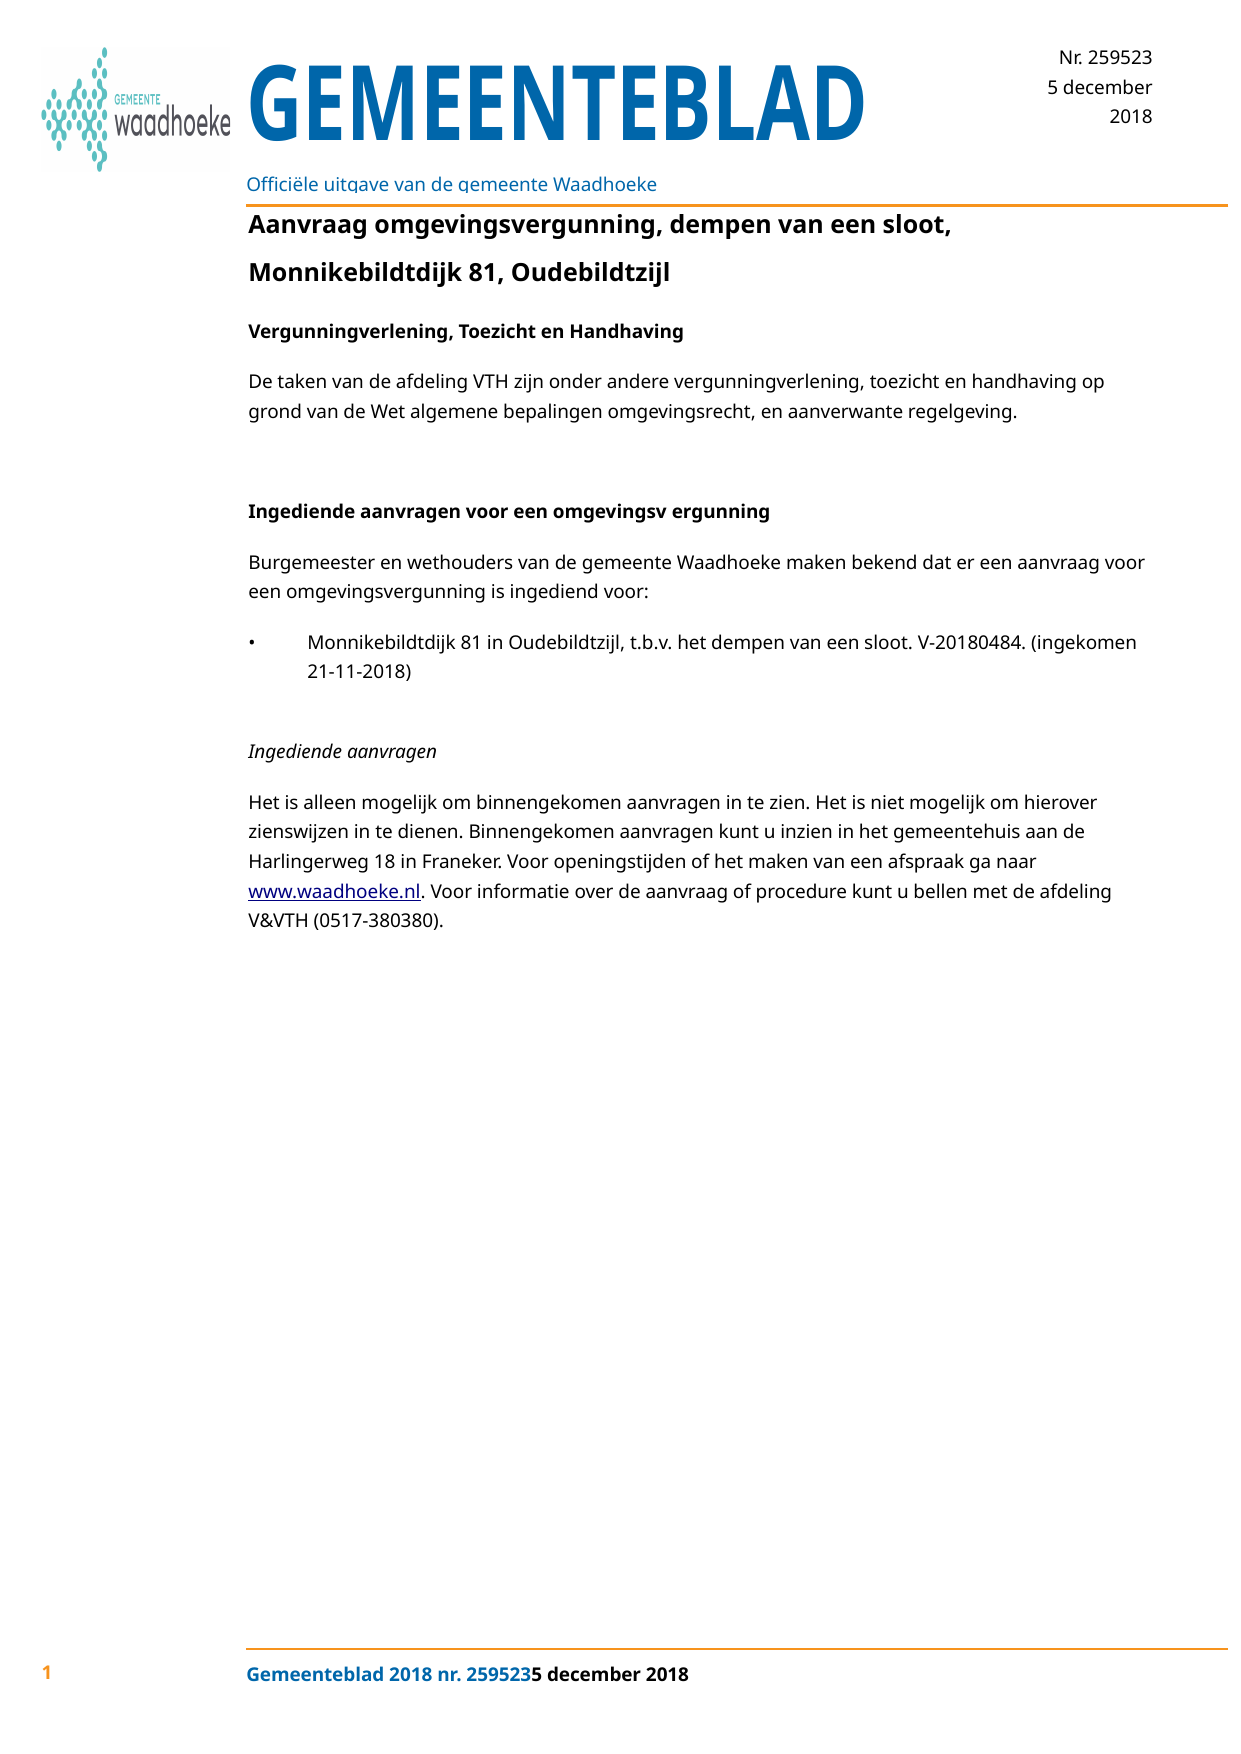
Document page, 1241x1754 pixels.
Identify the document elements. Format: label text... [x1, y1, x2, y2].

text Ingediende aanvragen [248, 739, 1152, 764]
text Het is alleen mogelijk om binnengekomen aanvragen in te zien. Het is niet mogelijk om hierover zienswijzen in te dienen. Binnengekomen aanvragen kunt u inzien in het gemeentehuis aan de Harlingerweg 18 in Franeker. Voor openingstijden of het maken van een afspraak ga naar www.waadhoeke.nl. Voor informatie over de aanvraag of procedure kunt u bellen met de afdeling V&VTH (0517-380380). [248, 789, 1152, 933]
text Vergunningverlening, Toezicht en Handhaving [248, 318, 1152, 344]
text De taken van de afdeling VTH zijn onder andere vergunningverlening, toezicht en handhaving op grond van de Wet algemene bepalingen omgevingsrecht, en aanverwante regelgeving. [248, 368, 1152, 424]
picture [41, 47, 231, 172]
list Monnikebildtdijk 81 in Oudebildtzijl, t.b.v. het dempen van een sloot. V-20180484. (ingekomen 21-11-2018) [248, 629, 1152, 684]
text Ingediende aanvragen voor een omgevingsv ergunning [248, 499, 1152, 524]
text Aanvraag omgevingsvergunning, dempen van een sloot, Monnikebildtdijk 81, Oudebildtzijl [248, 207, 1152, 288]
text Burgemeester en wethouders van de gemeente Waadhoeke maken bekend dat er een aanvraag voor een omgevingsvergunning is ingediend voor: [248, 549, 1152, 604]
